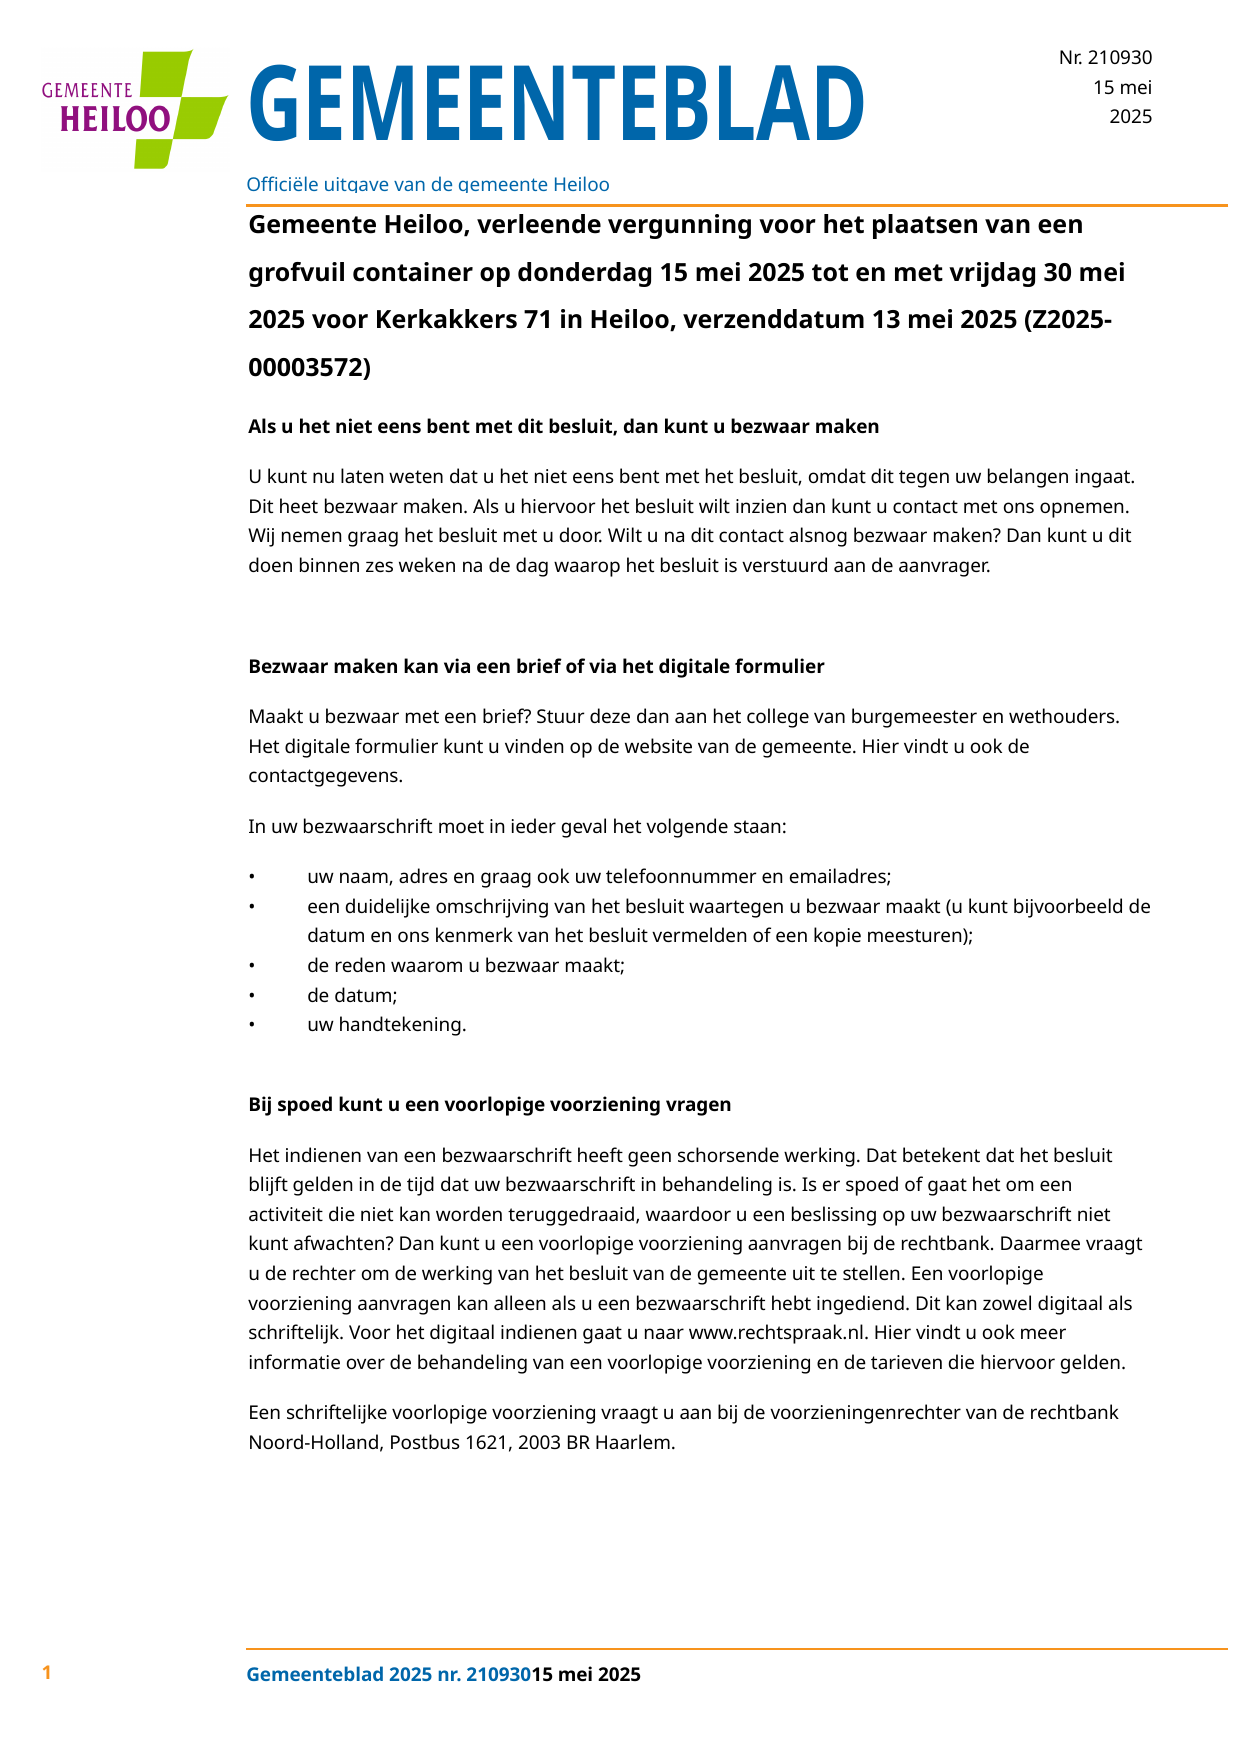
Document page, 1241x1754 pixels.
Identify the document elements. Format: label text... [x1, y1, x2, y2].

list de datum; [248, 982, 1152, 1008]
text Gemeente Heiloo, verleende vergunning voor het plaatsen van een grofvuil container op donderdag 15 mei 2025 tot en met vrijdag 30 mei 2025 voor Kerkakkers 71 in Heiloo, verzenddatum 13 mei 2025 (Z2025-00003572) [248, 207, 1152, 384]
text Maakt u bezwaar met een brief? Stuur deze dan aan het college van burgemeester en wethouders. Het digitale formulier kunt u vinden op de website van de gemeente. Hier vindt u ook de contactgegevens. [248, 703, 1152, 788]
picture [41, 47, 231, 172]
list uw naam, adres en graag ook uw telefoonnummer en emailadres; [248, 863, 1152, 889]
text Bezwaar maken kan via een brief of via het digitale formulier [248, 653, 1152, 679]
text Een schriftelijke voorlopige voorziening vraagt u aan bij de voorzieningenrechter van de rechtbank Noord-Holland, Postbus 1621, 2003 BR Haarlem. [248, 1399, 1152, 1455]
list de reden waarom u bezwaar maakt; [248, 952, 1152, 978]
text Als u het niet eens bent met dit besluit, dan kunt u bezwaar maken [248, 413, 1152, 439]
text Het indienen van een bezwaarschrift heeft geen schorsende werking. Dat betekent dat het besluit blijft gelden in de tijd dat uw bezwaarschrift in behandeling is. Is er spoed of gaat het om een activiteit die niet kan worden teruggedraaid, waardoor u een beslissing op uw bezwaarschrift niet kunt afwachten? Dan kunt u een voorlopige voorziening aanvragen bij de rechtbank. Daarmee vraagt u de rechter om de werking van het besluit van de gemeente uit te stellen. Een voorlopige voorziening aanvragen kan alleen als u een bezwaarschrift hebt ingediend. Dit kan zowel digitaal als schriftelijk. Voor het digitaal indienen gaat u naar www.rechtspraak.nl. Hier vindt u ook meer informatie over de behandeling van een voorlopige voorziening en de tarieven die hiervoor gelden. [248, 1142, 1152, 1375]
text U kunt nu laten weten dat u het niet eens bent met het besluit, omdat dit tegen uw belangen ingaat. Dit heet bezwaar maken. Als u hiervoor het besluit wilt inzien dan kunt u contact met ons opnemen. Wij nemen graag het besluit met u door. Wilt u na dit contact alsnog bezwaar maken? Dan kunt u dit doen binnen zes weken na de dag waarop het besluit is verstuurd aan de aanvrager. [248, 463, 1152, 578]
text In uw bezwaarschrift moet in ieder geval het volgende staan: [248, 813, 1152, 839]
list uw handtekening. [248, 1011, 1152, 1037]
text Bij spoed kunt u een voorlopige voorziening vragen [248, 1091, 1152, 1117]
list een duidelijke omschrijving van het besluit waartegen u bezwaar maakt (u kunt bijvoorbeeld de datum en ons kenmerk van het besluit vermelden of een kopie meesturen); [248, 893, 1152, 948]
